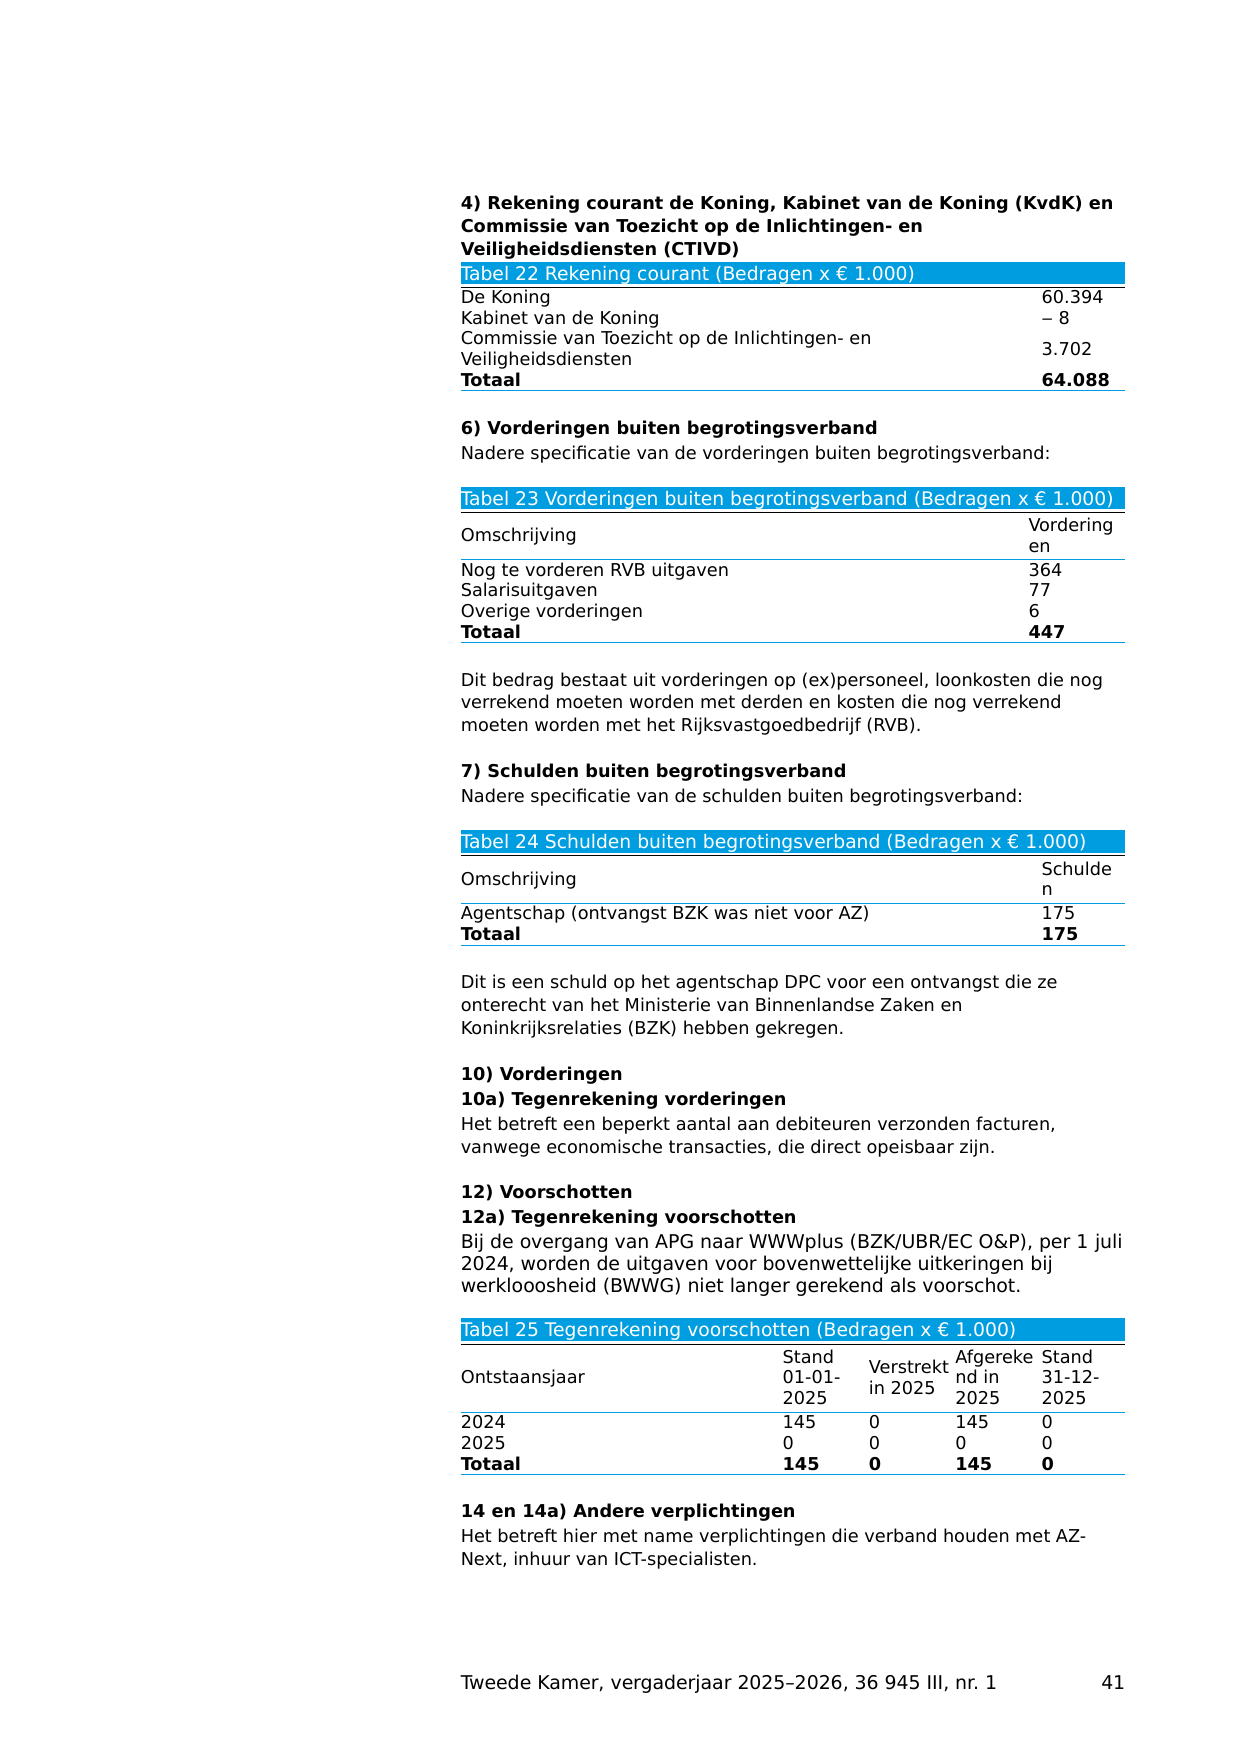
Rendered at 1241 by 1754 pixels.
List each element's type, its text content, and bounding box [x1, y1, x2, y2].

table_cell Nog te vorderen RVB uitgaven [461, 560, 1025, 580]
table_cell 64.088 [1039, 370, 1125, 390]
table_cell 0 [1039, 1413, 1125, 1433]
table_cell Commissie van Toezicht op de Inlichtingen- en Veiligheidsdiensten [461, 328, 1038, 369]
table_cell Omschrijving [461, 856, 1038, 903]
text 12) Voorschotten [461, 1181, 1125, 1203]
text 7) Schulden buiten begrotingsverband [461, 759, 1125, 782]
text 4) Rekening courant de Koning, Kabinet van de Koning (KvdK) en Commissie van Toezicht op de Inlichtingen- en Veiligheidsdiensten (CTIVD) [461, 191, 1125, 259]
table_cell 145 [952, 1454, 1038, 1474]
text 14 en 14a) Andere verplichtingen [461, 1499, 1125, 1522]
text Dit bedrag bestaat uit vorderingen op (ex)personeel, loonkosten die nog verrekend moeten worden met derden en kosten die nog verrekend moeten worden met het Rijksvastgoedbedrijf (RVB). [461, 668, 1125, 736]
table_cell Agentschap (ontvangst BZK was niet voor AZ) [461, 904, 1038, 924]
text 10a) Tegenrekening vorderingen [461, 1087, 1125, 1110]
table_cell 0 [780, 1433, 866, 1453]
table_cell Verstrekt in 2025 [866, 1345, 952, 1412]
table_cell Kabinet van de Koning [461, 308, 1038, 328]
table_cell 60.394 [1039, 288, 1125, 308]
table_cell 0 [952, 1433, 1038, 1453]
table_cell 0 [866, 1454, 952, 1474]
table_cell Ontstaansjaar [461, 1345, 779, 1412]
table_cell Totaal [461, 1454, 779, 1474]
table_cell 364 [1025, 560, 1125, 580]
table_cell 6 [1025, 601, 1125, 622]
text 12a) Tegenrekening voorschotten [461, 1206, 1125, 1228]
table_cell Omschrijving [461, 513, 1025, 559]
table_cell 77 [1025, 580, 1125, 601]
table_cell 447 [1025, 622, 1125, 642]
text Het betreft een beperkt aantal aan debiteuren verzonden facturen, vanwege economische transacties, die direct opeisbaar zijn. [461, 1112, 1125, 1158]
table_cell Overige vorderingen [461, 601, 1025, 622]
table_cell Totaal [461, 924, 1038, 944]
text 10) Vorderingen [461, 1062, 1125, 1085]
table_cell Schulden [1039, 856, 1125, 903]
table_cell 175 [1039, 924, 1125, 944]
table_cell De Koning [461, 288, 1038, 308]
table_cell 0 [1039, 1454, 1125, 1474]
text Bij de overgang van APG naar WWWplus (BZK/UBR/EC O&P), per 1 juli 2024, worden de uitgaven voor bovenwettelijke uitkeringen bij werklooosheid (BWWG) niet langer gerekend als voorschot. [461, 1231, 1125, 1318]
table_cell 0 [866, 1433, 952, 1453]
text 6) Vorderingen buiten begrotingsverband [461, 416, 1125, 439]
table_cell 0 [1039, 1433, 1125, 1453]
table_cell Totaal [461, 370, 1038, 390]
table_cell 2025 [461, 1433, 779, 1453]
table_cell Stand 01-01-2025 [780, 1345, 866, 1412]
table_cell Afgerekend in 2025 [952, 1345, 1038, 1412]
table_cell Salarisuitgaven [461, 580, 1025, 601]
text Dit is een schuld op het agentschap DPC voor een ontvangst die ze onterecht van het Ministerie van Binnenlandse Zaken en Koninkrijksrelaties (BZK) hebben gekregen. [461, 970, 1125, 1039]
table_cell 2024 [461, 1413, 779, 1433]
table_cell 0 [866, 1413, 952, 1433]
table_cell ‒ 8 [1039, 308, 1125, 328]
table_cell Totaal [461, 622, 1025, 642]
table_cell Stand 31-12-2025 [1039, 1345, 1125, 1412]
text Het betreft hier met name verplichtingen die verband houden met AZ-Next, inhuur van ICT-specialisten. [461, 1524, 1125, 1570]
table_cell 145 [780, 1413, 866, 1433]
table_cell Vorderingen [1025, 513, 1125, 559]
text Nadere specificatie van de vorderingen buiten begrotingsverband: [461, 441, 1125, 464]
table_cell 145 [780, 1454, 866, 1474]
table_cell 145 [952, 1413, 1038, 1433]
table_cell 3.702 [1039, 328, 1125, 369]
text Nadere specificatie van de schulden buiten begrotingsverband: [461, 784, 1125, 807]
table_cell 175 [1039, 904, 1125, 924]
